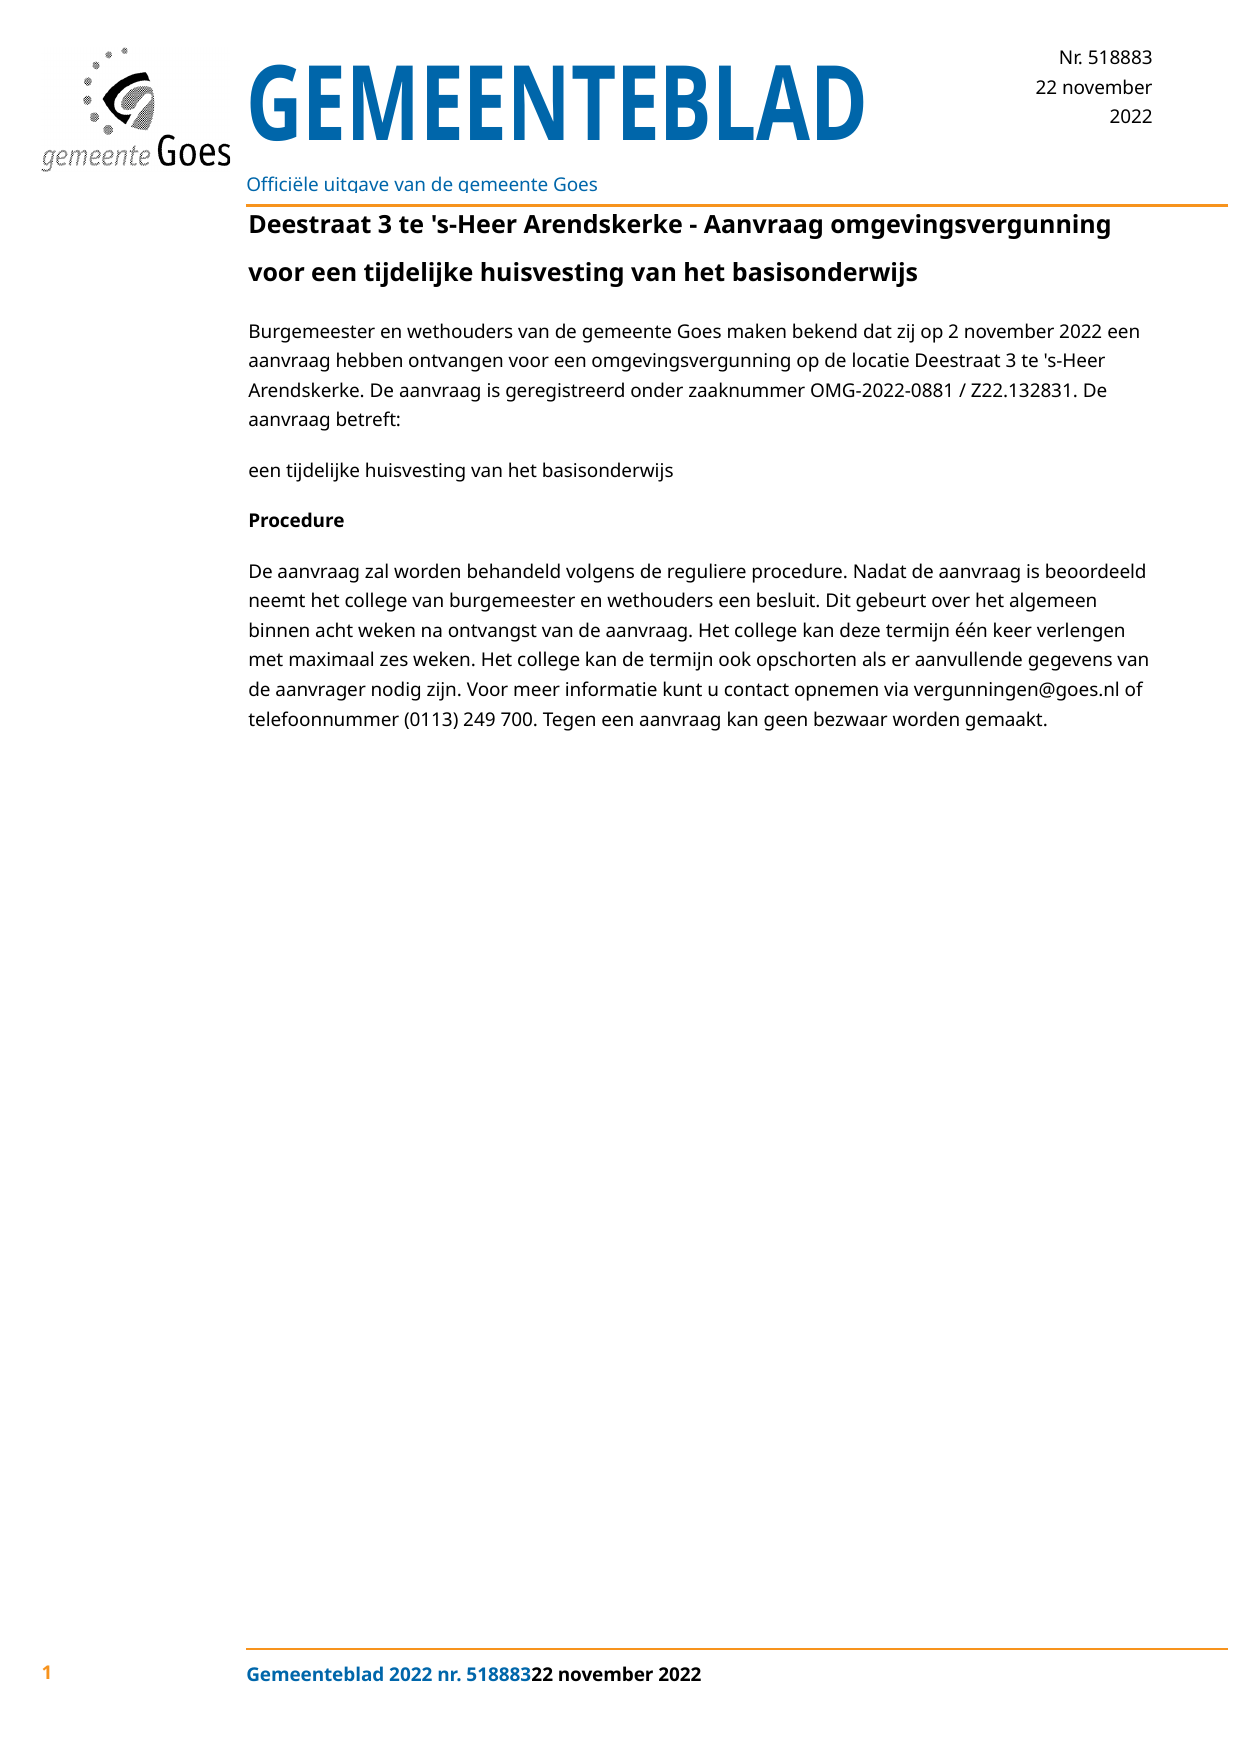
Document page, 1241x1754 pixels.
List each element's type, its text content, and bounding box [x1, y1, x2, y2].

text De aanvraag zal worden behandeld volgens de reguliere procedure. Nadat de aanvraag is beoordeeld neemt het college van burgemeester en wethouders een besluit. Dit gebeurt over het algemeen binnen acht weken na ontvangst van de aanvraag. Het college kan deze termijn één keer verlengen met maximaal zes weken. Het college kan de termijn ook opschorten als er aanvullende gegevens van de aanvrager nodig zijn. Voor meer informatie kunt u contact opnemen via vergunningen@goes.nl of telefoonnummer (0113) 249 700. Tegen een aanvraag kan geen bezwaar worden gemaakt. [248, 558, 1152, 732]
text Deestraat 3 te 's-Heer Arendskerke - Aanvraag omgevingsvergunning voor een tijdelijke huisvesting van het basisonderwijs [248, 207, 1152, 288]
text Burgemeester en wethouders van de gemeente Goes maken bekend dat zij op 2 november 2022 een aanvraag hebben ontvangen voor een omgevingsvergunning op de locatie Deestraat 3 te 's-Heer Arendskerke. De aanvraag is geregistreerd onder zaaknummer OMG-2022-0881 / Z22.132831. De aanvraag betreft: [248, 318, 1152, 432]
text Procedure [248, 507, 1152, 533]
text een tijdelijke huisvesting van het basisonderwijs [248, 457, 1152, 483]
picture [41, 47, 231, 172]
